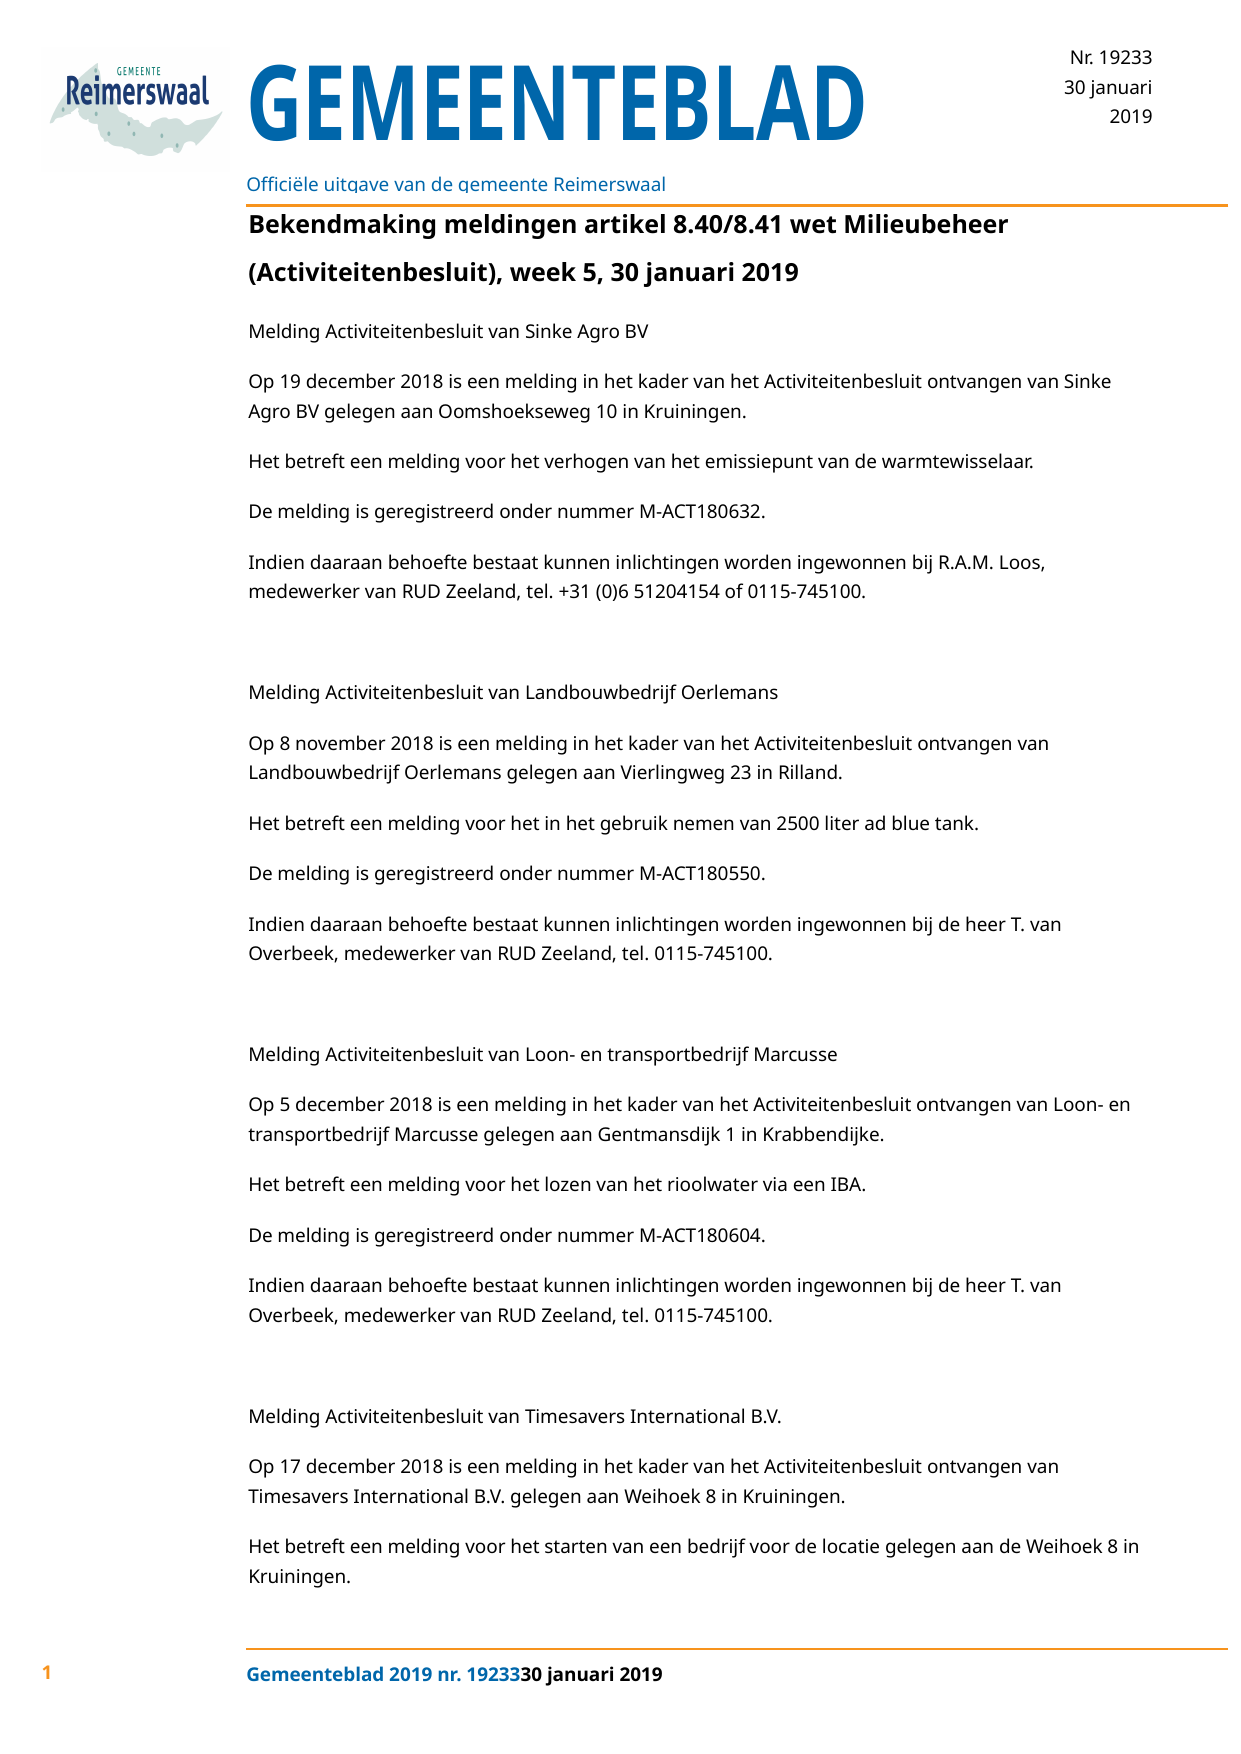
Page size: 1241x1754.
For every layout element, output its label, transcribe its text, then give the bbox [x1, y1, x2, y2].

text De melding is geregistreerd onder nummer M-ACT180632. [248, 499, 1152, 524]
text Op 19 december 2018 is een melding in het kader van het Activiteitenbesluit ontvangen van Sinke Agro BV gelegen aan Oomshoekseweg 10 in Kruiningen. [248, 368, 1152, 424]
text Melding Activiteitenbesluit van Timesavers International B.V. [248, 1403, 1152, 1429]
text Het betreft een melding voor het lozen van het rioolwater via een IBA. [248, 1172, 1152, 1197]
text Op 5 december 2018 is een melding in het kader van het Activiteitenbesluit ontvangen van Loon- en transportbedrijf Marcusse gelegen aan Gentmansdijk 1 in Krabbendijke. [248, 1092, 1152, 1147]
text Indien daaraan behoefte bestaat kunnen inlichtingen worden ingewonnen bij de heer T. van Overbeek, medewerker van RUD Zeeland, tel. 0115-745100. [248, 1272, 1152, 1328]
text Het betreft een melding voor het verhogen van het emissiepunt van de warmtewisselaar. [248, 448, 1152, 474]
text Indien daaraan behoefte bestaat kunnen inlichtingen worden ingewonnen bij R.A.M. Loos, medewerker van RUD Zeeland, tel. +31 (0)6 51204154 of 0115-745100. [248, 549, 1152, 604]
text Indien daaraan behoefte bestaat kunnen inlichtingen worden ingewonnen bij de heer T. van Overbeek, medewerker van RUD Zeeland, tel. 0115-745100. [248, 911, 1152, 966]
text Melding Activiteitenbesluit van Loon- en transportbedrijf Marcusse [248, 1041, 1152, 1067]
text Melding Activiteitenbesluit van Sinke Agro BV [248, 318, 1152, 344]
text Het betreft een melding voor het in het gebruik nemen van 2500 liter ad blue tank. [248, 810, 1152, 836]
text De melding is geregistreerd onder nummer M-ACT180604. [248, 1222, 1152, 1248]
text Het betreft een melding voor het starten van een bedrijf voor de locatie gelegen aan de Weihoek 8 in Kruiningen. [248, 1533, 1152, 1589]
text Op 17 december 2018 is een melding in het kader van het Activiteitenbesluit ontvangen van Timesavers International B.V. gelegen aan Weihoek 8 in Kruiningen. [248, 1453, 1152, 1509]
picture [41, 47, 231, 172]
text Bekendmaking meldingen artikel 8.40/8.41 wet Milieubeheer (Activiteitenbesluit), week 5, 30 januari 2019 [248, 207, 1152, 288]
text Op 8 november 2018 is een melding in het kader van het Activiteitenbesluit ontvangen van Landbouwbedrijf Oerlemans gelegen aan Vierlingweg 23 in Rilland. [248, 730, 1152, 785]
text Melding Activiteitenbesluit van Landbouwbedrijf Oerlemans [248, 679, 1152, 705]
text De melding is geregistreerd onder nummer M-ACT180550. [248, 860, 1152, 886]
